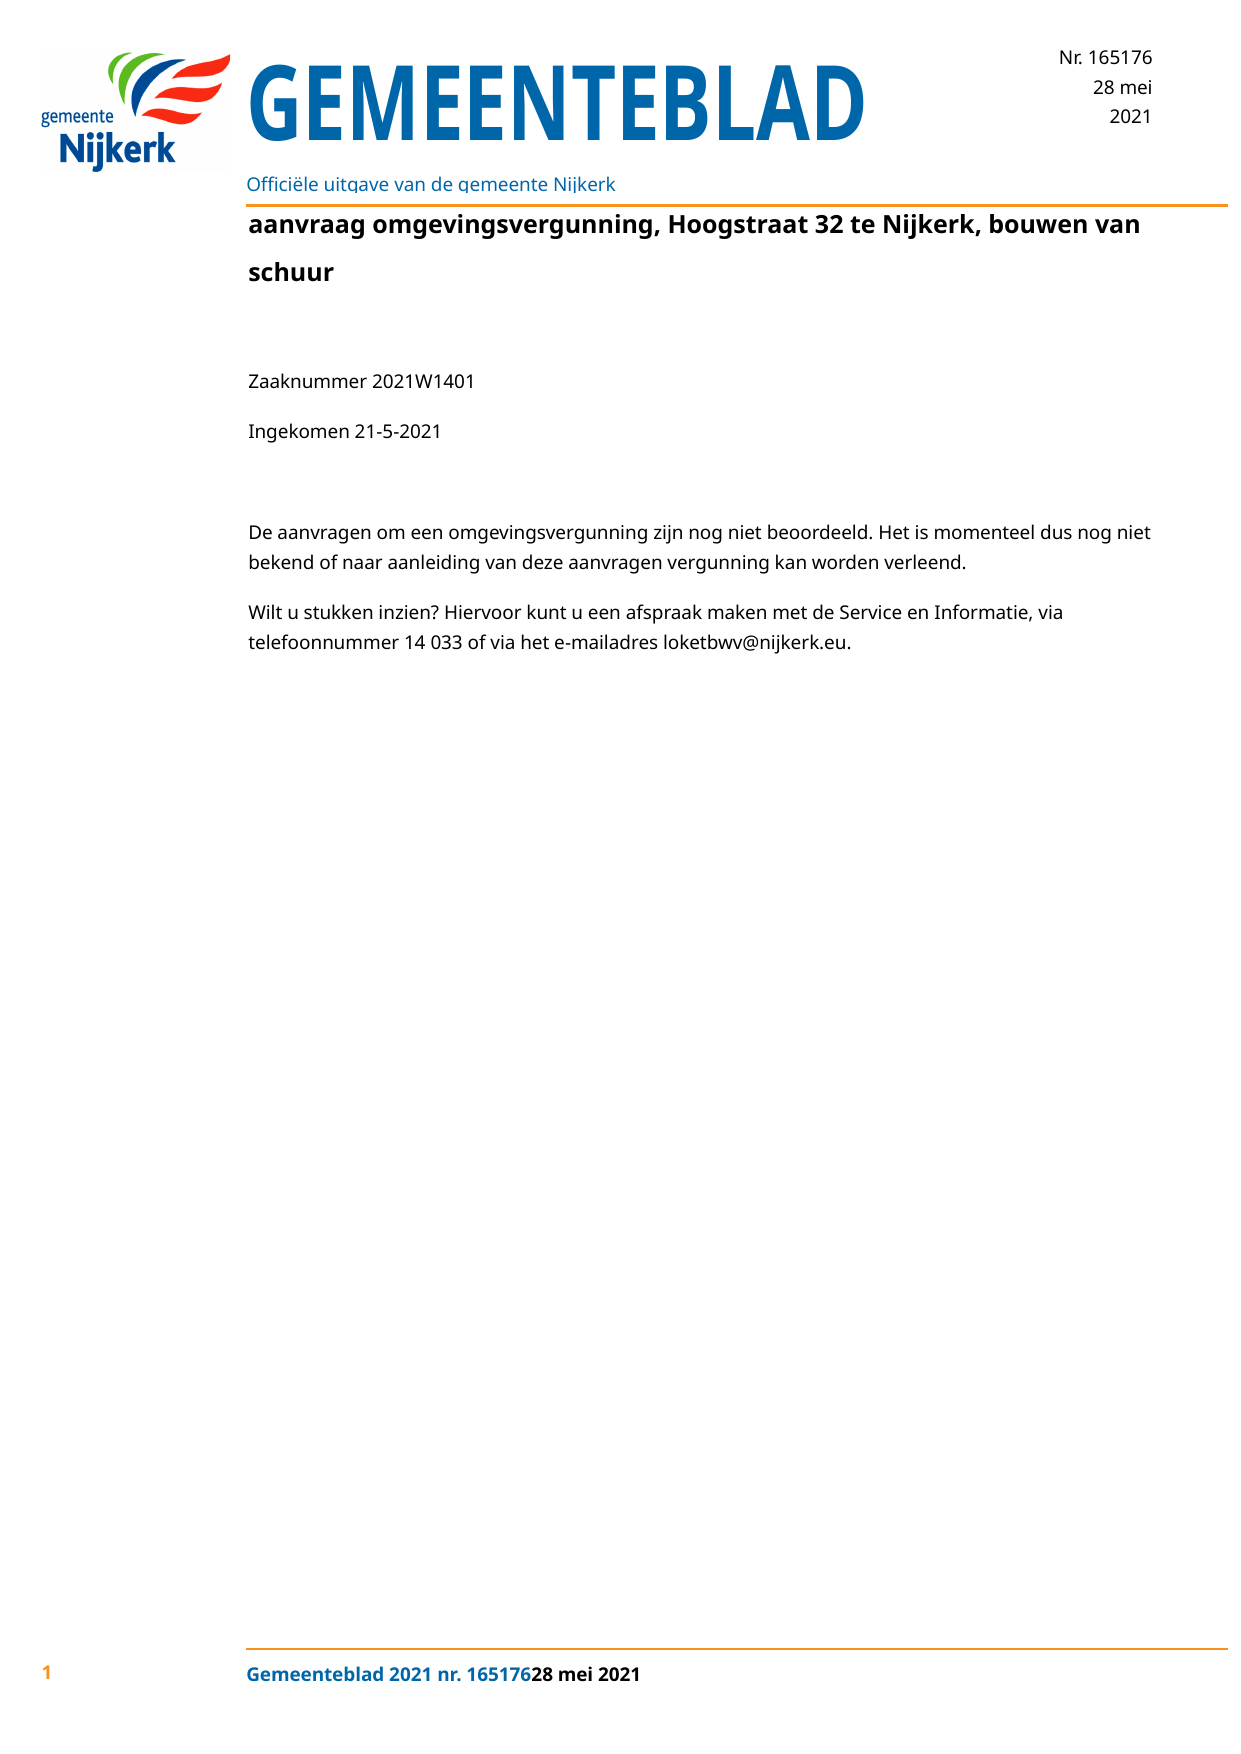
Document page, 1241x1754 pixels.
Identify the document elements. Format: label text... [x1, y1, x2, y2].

text De aanvragen om een omgevingsvergunning zijn nog niet beoordeeld. Het is momenteel dus nog niet bekend of naar aanleiding van deze aanvragen vergunning kan worden verleend. [248, 519, 1152, 575]
text Zaaknummer 2021W1401 [248, 368, 1152, 394]
text Wilt u stukken inzien? Hiervoor kunt u een afspraak maken met de Service en Informatie, via telefoonnummer 14 033 of via het e-mailadres loketbwv@nijkerk.eu. [248, 599, 1152, 655]
text aanvraag omgevingsvergunning, Hoogstraat 32 te Nijkerk, bouwen van schuur [248, 207, 1152, 288]
text Ingekomen 21-5-2021 [248, 419, 1152, 444]
picture [41, 47, 231, 172]
